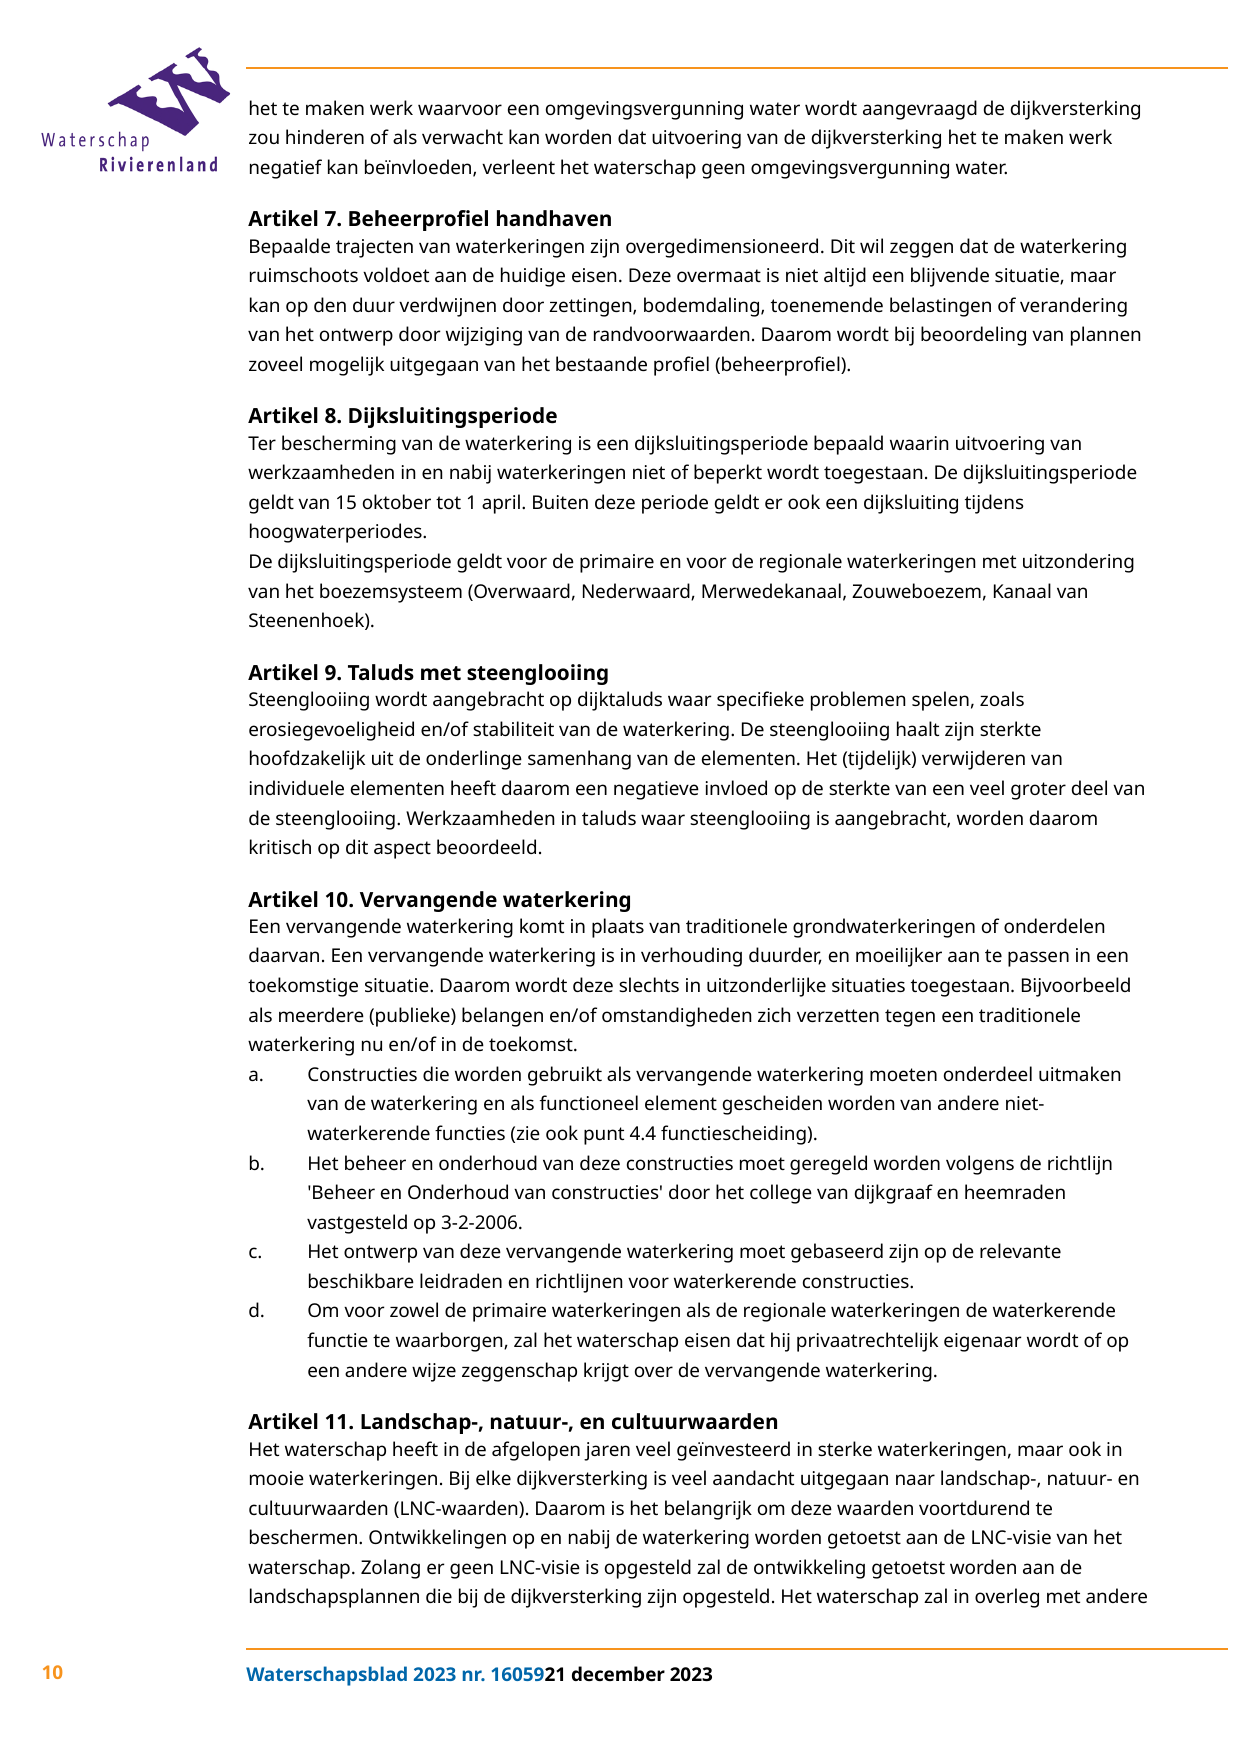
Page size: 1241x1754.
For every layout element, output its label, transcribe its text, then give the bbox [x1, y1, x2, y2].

text Artikel 11. Landschap-, natuur-, en cultuurwaarden [248, 1407, 1152, 1436]
text Artikel 9. Taluds met steenglooiing [248, 658, 1152, 686]
list Het ontwerp van deze vervangende waterkering moet gebaseerd zijn op de relevante beschikbare leidraden en richtlijnen voor waterkerende constructies. [248, 1238, 1152, 1294]
text De dijksluitingsperiode geldt voor de primaire en voor de regionale waterkeringen met uitzondering van het boezemsysteem (Overwaard, Nederwaard, Merwedekanaal, Zouweboezem, Kanaal van Steenenhoek). [248, 548, 1152, 633]
text Een vervangende waterkering komt in plaats van traditionele grondwaterkeringen of onderdelen daarvan. Een vervangende waterkering is in verhouding duurder, en moeilijker aan te passen in een toekomstige situatie. Daarom wordt deze slechts in uitzonderlijke situaties toegestaan. Bijvoorbeeld als meerdere (publieke) belangen en/of omstandigheden zich verzetten tegen een traditionele waterkering nu en/of in de toekomst. [248, 913, 1152, 1057]
text Artikel 8. Dijksluitingsperiode [248, 402, 1152, 430]
text het te maken werk waarvoor een omgevingsvergunning water wordt aangevraagd de dijkversterking zou hinderen of als verwacht kan worden dat uitvoering van de dijkversterking het te maken werk negatief kan beïnvloeden, verleent het waterschap geen omgevingsvergunning water. [248, 95, 1152, 180]
list Om voor zowel de primaire waterkeringen als de regionale waterkeringen de waterkerende functie te waarborgen, zal het waterschap eisen dat hij privaatrechtelijk eigenaar wordt of op een andere wijze zeggenschap krijgt over de vervangende waterkering. [248, 1298, 1152, 1383]
text Bepaalde trajecten van waterkeringen zijn overgedimensioneerd. Dit wil zeggen dat de waterkering ruimschoots voldoet aan de huidige eisen. Deze overmaat is niet altijd een blijvende situatie, maar kan op den duur verdwijnen door zettingen, bodemdaling, toenemende belastingen of verandering van het ontwerp door wijziging van de randvoorwaarden. Daarom wordt bij beoordeling van plannen zoveel mogelijk uitgegaan van het bestaande profiel (beheerprofiel). [248, 233, 1152, 377]
list Constructies die worden gebruikt als vervangende waterkering moeten onderdeel uitmaken van de waterkering en als functioneel element gescheiden worden van andere niet-waterkerende functies (zie ook punt 4.4 functiescheiding). [248, 1061, 1152, 1146]
text Artikel 10. Vervangende waterkering [248, 885, 1152, 913]
list Het beheer en onderhoud van deze constructies moet geregeld worden volgens de richtlijn 'Beheer en Onderhoud van constructies' door het college van dijkgraaf en heemraden vastgesteld op 3-2-2006. [248, 1150, 1152, 1235]
text Ter bescherming van de waterkering is een dijksluitingsperiode bepaald waarin uitvoering van werkzaamheden in en nabij waterkeringen niet of beperkt wordt toegestaan. De dijksluitingsperiode geldt van 15 oktober tot 1 april. Buiten deze periode geldt er ook een dijksluiting tijdens hoogwaterperiodes. [248, 430, 1152, 544]
text Artikel 7. Beheerprofiel handhaven [248, 204, 1152, 233]
picture [41, 47, 231, 172]
text Het waterschap heeft in de afgelopen jaren veel geïnvesteerd in sterke waterkeringen, maar ook in mooie waterkeringen. Bij elke dijkversterking is veel aandacht uitgegaan naar landschap-, natuur- en cultuurwaarden (LNC-waarden). Daarom is het belangrijk om deze waarden voortdurend te beschermen. Ontwikkelingen op en nabij de waterkering worden getoetst aan de LNC-visie van het waterschap. Zolang er geen LNC-visie is opgesteld zal de ontwikkeling getoetst worden aan de landschapsplannen die bij de dijkversterking zijn opgesteld. Het waterschap zal in overleg met andere [248, 1436, 1152, 1609]
text Steenglooiing wordt aangebracht op dijktaluds waar specifieke problemen spelen, zoals erosiegevoeligheid en/of stabiliteit van de waterkering. De steenglooiing haalt zijn sterkte hoofdzakelijk uit de onderlinge samenhang van de elementen. Het (tijdelijk) verwijderen van individuele elementen heeft daarom een negatieve invloed op de sterkte van een veel groter deel van de steenglooiing. Werkzaamheden in taluds waar steenglooiing is aangebracht, worden daarom kritisch op dit aspect beoordeeld. [248, 686, 1152, 860]
